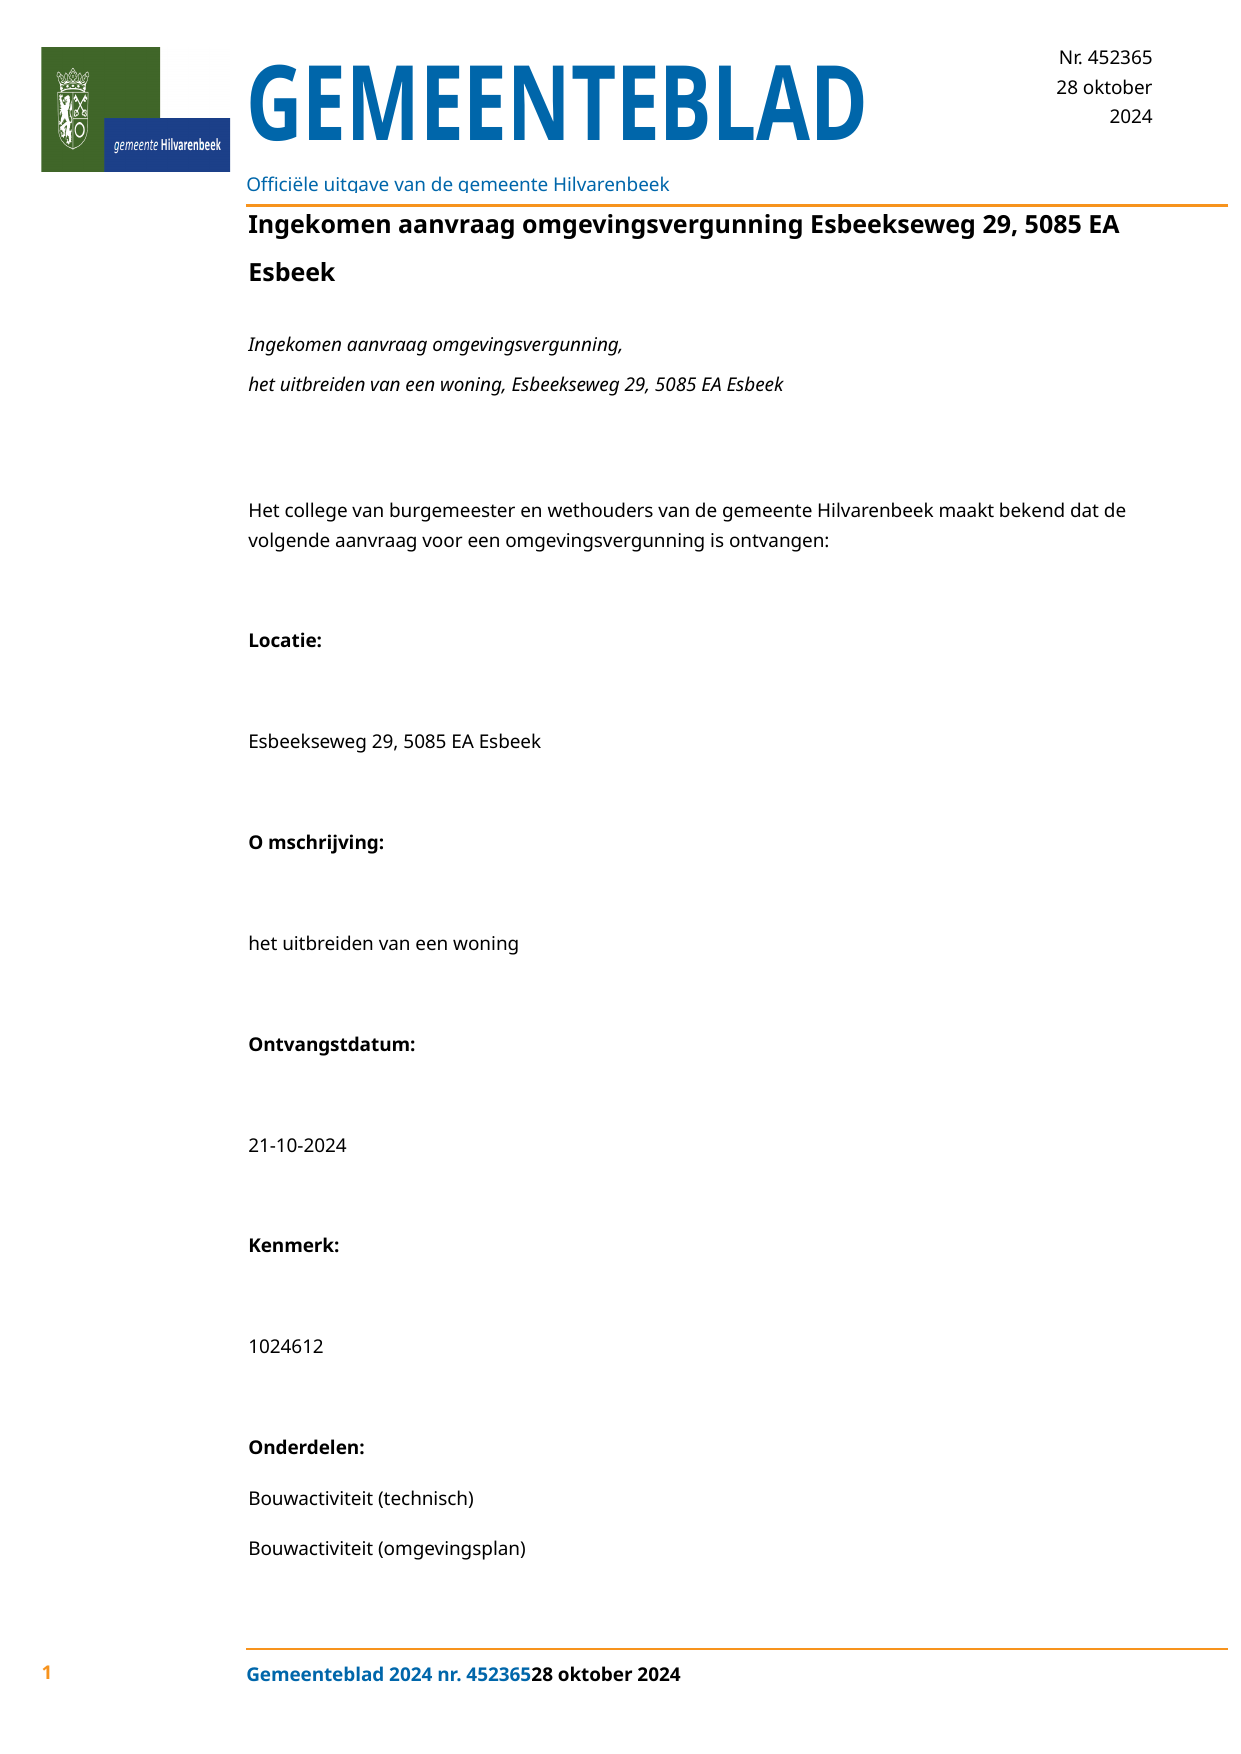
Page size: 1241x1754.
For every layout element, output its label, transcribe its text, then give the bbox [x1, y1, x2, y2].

text het uitbreiden van een woning [248, 930, 1152, 956]
text Ingekomen aanvraag omgevingsvergunning, [248, 331, 1152, 357]
text Bouwactiviteit (omgevingsplan) [248, 1535, 1152, 1561]
text 1024612 [248, 1333, 1152, 1359]
text Esbeekseweg 29, 5085 EA Esbeek [248, 728, 1152, 754]
text Ontvangstdatum: [248, 1031, 1152, 1057]
text het uitbreiden van een woning, Esbeekseweg 29, 5085 EA Esbeek [248, 371, 1152, 396]
picture [41, 47, 231, 172]
text 21-10-2024 [248, 1132, 1152, 1158]
text Bouwactiviteit (technisch) [248, 1485, 1152, 1511]
text O mschrijving: [248, 829, 1152, 855]
text Het college van burgemeester en wethouders van de gemeente Hilvarenbeek maakt bekend dat de volgende aanvraag voor een omgevingsvergunning is ontvangen: [248, 497, 1152, 553]
text Kenmerk: [248, 1233, 1152, 1258]
text Ingekomen aanvraag omgevingsvergunning Esbeekseweg 29, 5085 EA Esbeek [248, 207, 1152, 288]
text Locatie: [248, 628, 1152, 653]
text Onderdelen: [248, 1434, 1152, 1460]
